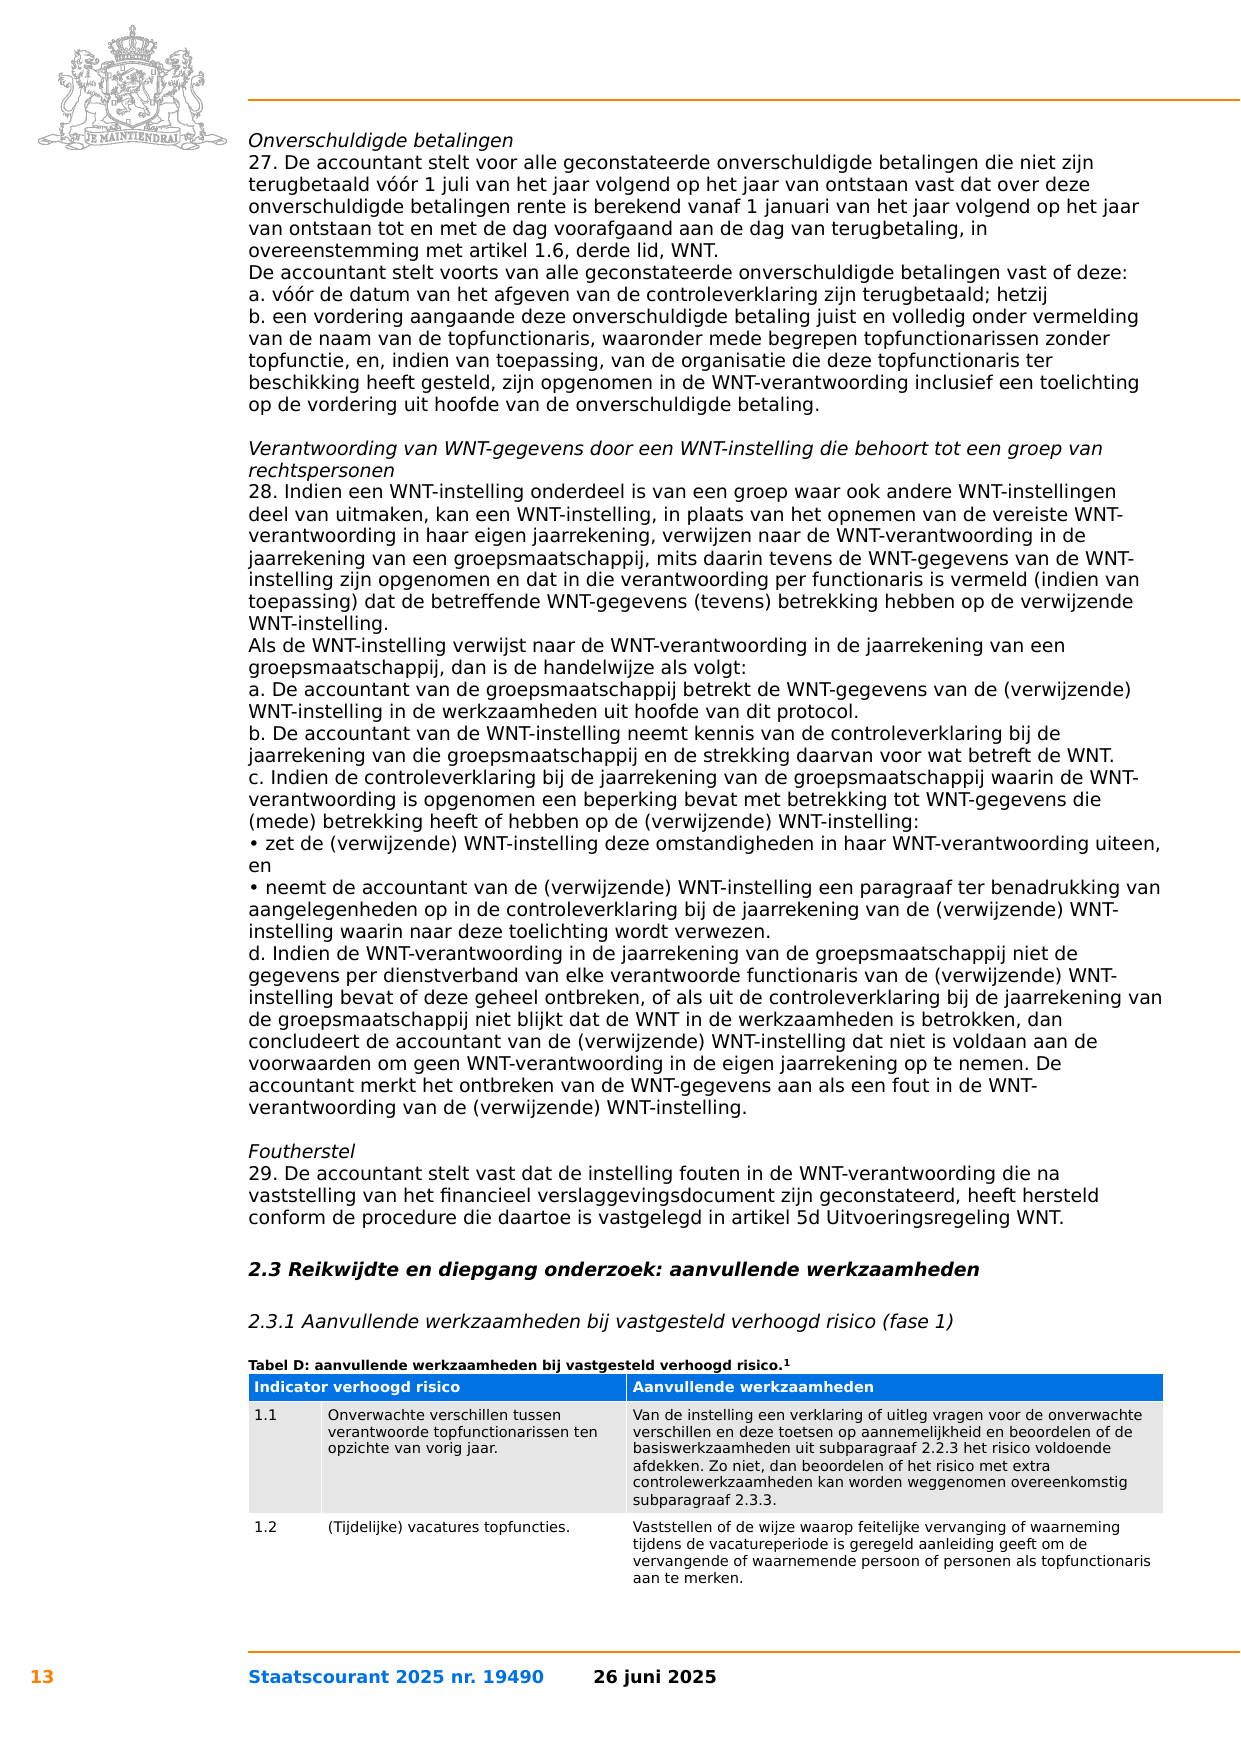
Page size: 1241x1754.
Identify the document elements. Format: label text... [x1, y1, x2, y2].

text Als de WNT-instelling verwijst naar de WNT-verantwoording in de jaarrekening van een groepsmaatschappij, dan is de handelwijze als volgt: [248, 635, 1163, 679]
table_cell (Tijdelijke) vacatures topfuncties. [322, 1514, 626, 1591]
text 29. De accountant stelt vast dat de instelling fouten in de WNT-verantwoording die na vaststelling van het financieel verslaggevingsdocument zijn geconstateerd, heeft hersteld conform de procedure die daartoe is vastgelegd in artikel 5d Uitvoeringsregeling WNT. [248, 1163, 1163, 1229]
text De accountant stelt voorts van alle geconstateerde onverschuldigde betalingen vast of deze: [248, 262, 1163, 284]
subtitle Onverschuldigde betalingen [248, 130, 1163, 152]
subtitle Verantwoording van WNT-gegevens door een WNT-instelling die behoort tot een groep van rechtspersonen [248, 437, 1163, 481]
text c. Indien de controleverklaring bij de jaarrekening van de groepsmaatschappij waarin de WNT-verantwoording is opgenomen een beperking bevat met betrekking tot WNT-gegevens die (mede) betrekking heeft of hebben op de (verwijzende) WNT-instelling: [248, 767, 1163, 833]
subtitle 2.3.1 Aanvullende werkzaamheden bij vastgesteld verhoogd risico (fase 1) [248, 1311, 1163, 1333]
text a. vóór de datum van het afgeven van de controleverklaring zijn terugbetaald; hetzij [248, 284, 1163, 306]
table_cell Onverwachte verschillen tussen verantwoorde topfunctionarissen ten opzichte van vorig jaar. [322, 1402, 626, 1513]
table_cell Indicator verhoogd risico [249, 1374, 626, 1401]
table_header Tabel D: aanvullende werkzaamheden bij vastgesteld verhoogd risico.1 [248, 1358, 1163, 1373]
text • neemt de accountant van de (verwijzende) WNT-instelling een paragraaf ter benadrukking van aangelegenheden op in de controleverklaring bij de jaarrekening van de (verwijzende) WNT-instelling waarin naar deze toelichting wordt verwezen. [248, 877, 1163, 943]
text 27. De accountant stelt voor alle geconstateerde onverschuldigde betalingen die niet zijn terugbetaald vóór 1 juli van het jaar volgend op het jaar van ontstaan vast dat over deze onverschuldigde betalingen rente is berekend vanaf 1 januari van het jaar volgend op het jaar van ontstaan tot en met de dag voorafgaand aan de dag van terugbetaling, in overeenstemming met artikel 1.6, derde lid, WNT. [248, 152, 1163, 262]
text d. Indien de WNT-verantwoording in de jaarrekening van de groepsmaatschappij niet de gegevens per dienstverband van elke verantwoorde functionaris van de (verwijzende) WNT-instelling bevat of deze geheel ontbreken, of als uit de controleverklaring bij de jaarrekening van de groepsmaatschappij niet blijkt dat de WNT in de werkzaamheden is betrokken, dan concludeert de accountant van de (verwijzende) WNT-instelling dat niet is voldaan aan de voorwaarden om geen WNT-verantwoording in de eigen jaarrekening op te nemen. De accountant merkt het ontbreken van de WNT-gegevens aan als een fout in de WNT-verantwoording van de (verwijzende) WNT-instelling. [248, 943, 1163, 1119]
text 28. Indien een WNT-instelling onderdeel is van een groep waar ook andere WNT-instellingen deel van uitmaken, kan een WNT-instelling, in plaats van het opnemen van de vereiste WNT-verantwoording in haar eigen jaarrekening, verwijzen naar de WNT-verantwoording in de jaarrekening van een groepsmaatschappij, mits daarin tevens de WNT-gegevens van de WNT-instelling zijn opgenomen en dat in die verantwoording per functionaris is vermeld (indien van toepassing) dat de betreffende WNT-gegevens (tevens) betrekking hebben op de verwijzende WNT-instelling. [248, 481, 1163, 635]
text a. De accountant van de groepsmaatschappij betrekt de WNT-gegevens van de (verwijzende) WNT-instelling in de werkzaamheden uit hoofde van dit protocol. [248, 679, 1163, 723]
text • zet de (verwijzende) WNT-instelling deze omstandigheden in haar WNT-verantwoording uiteen, en [248, 833, 1163, 877]
picture [38, 25, 227, 150]
text b. een vordering aangaande deze onverschuldigde betaling juist en volledig onder vermelding van de naam van de topfunctionaris, waaronder mede begrepen topfunctionarissen zonder topfunctie, en, indien van toepassing, van de organisatie die deze topfunctionaris ter beschikking heeft gesteld, zijn opgenomen in de WNT-verantwoording inclusief een toelichting op de vordering uit hoofde van de onverschuldigde betaling. [248, 306, 1163, 416]
subtitle Foutherstel [248, 1141, 1163, 1163]
table_cell Van de instelling een verklaring of uitleg vragen voor de onverwachte verschillen en deze toetsen op aannemelijkheid en beoordelen of de basiswerkzaamheden uit subparagraaf 2.2.3 het risico voldoende afdekken. Zo niet, dan beoordelen of het risico met extra controlewerkzaamheden kan worden weggenomen overeenkomstig subparagraaf 2.3.3. [627, 1402, 1163, 1513]
text b. De accountant van de WNT-instelling neemt kennis van de controleverklaring bij de jaarrekening van die groepsmaatschappij en de strekking daarvan voor wat betreft de WNT. [248, 723, 1163, 767]
subtitle 2.3 Reikwijdte en diepgang onderzoek: aanvullende werkzaamheden [248, 1259, 1163, 1281]
table_cell 1.2 [249, 1514, 321, 1591]
table_cell Aanvullende werkzaamheden [627, 1374, 1163, 1401]
table_cell Vaststellen of de wijze waarop feitelijke vervanging of waarneming tijdens de vacatureperiode is geregeld aanleiding geeft om de vervangende of waarnemende persoon of personen als topfunctionaris aan te merken. [627, 1514, 1163, 1591]
table_cell 1.1 [249, 1402, 321, 1513]
